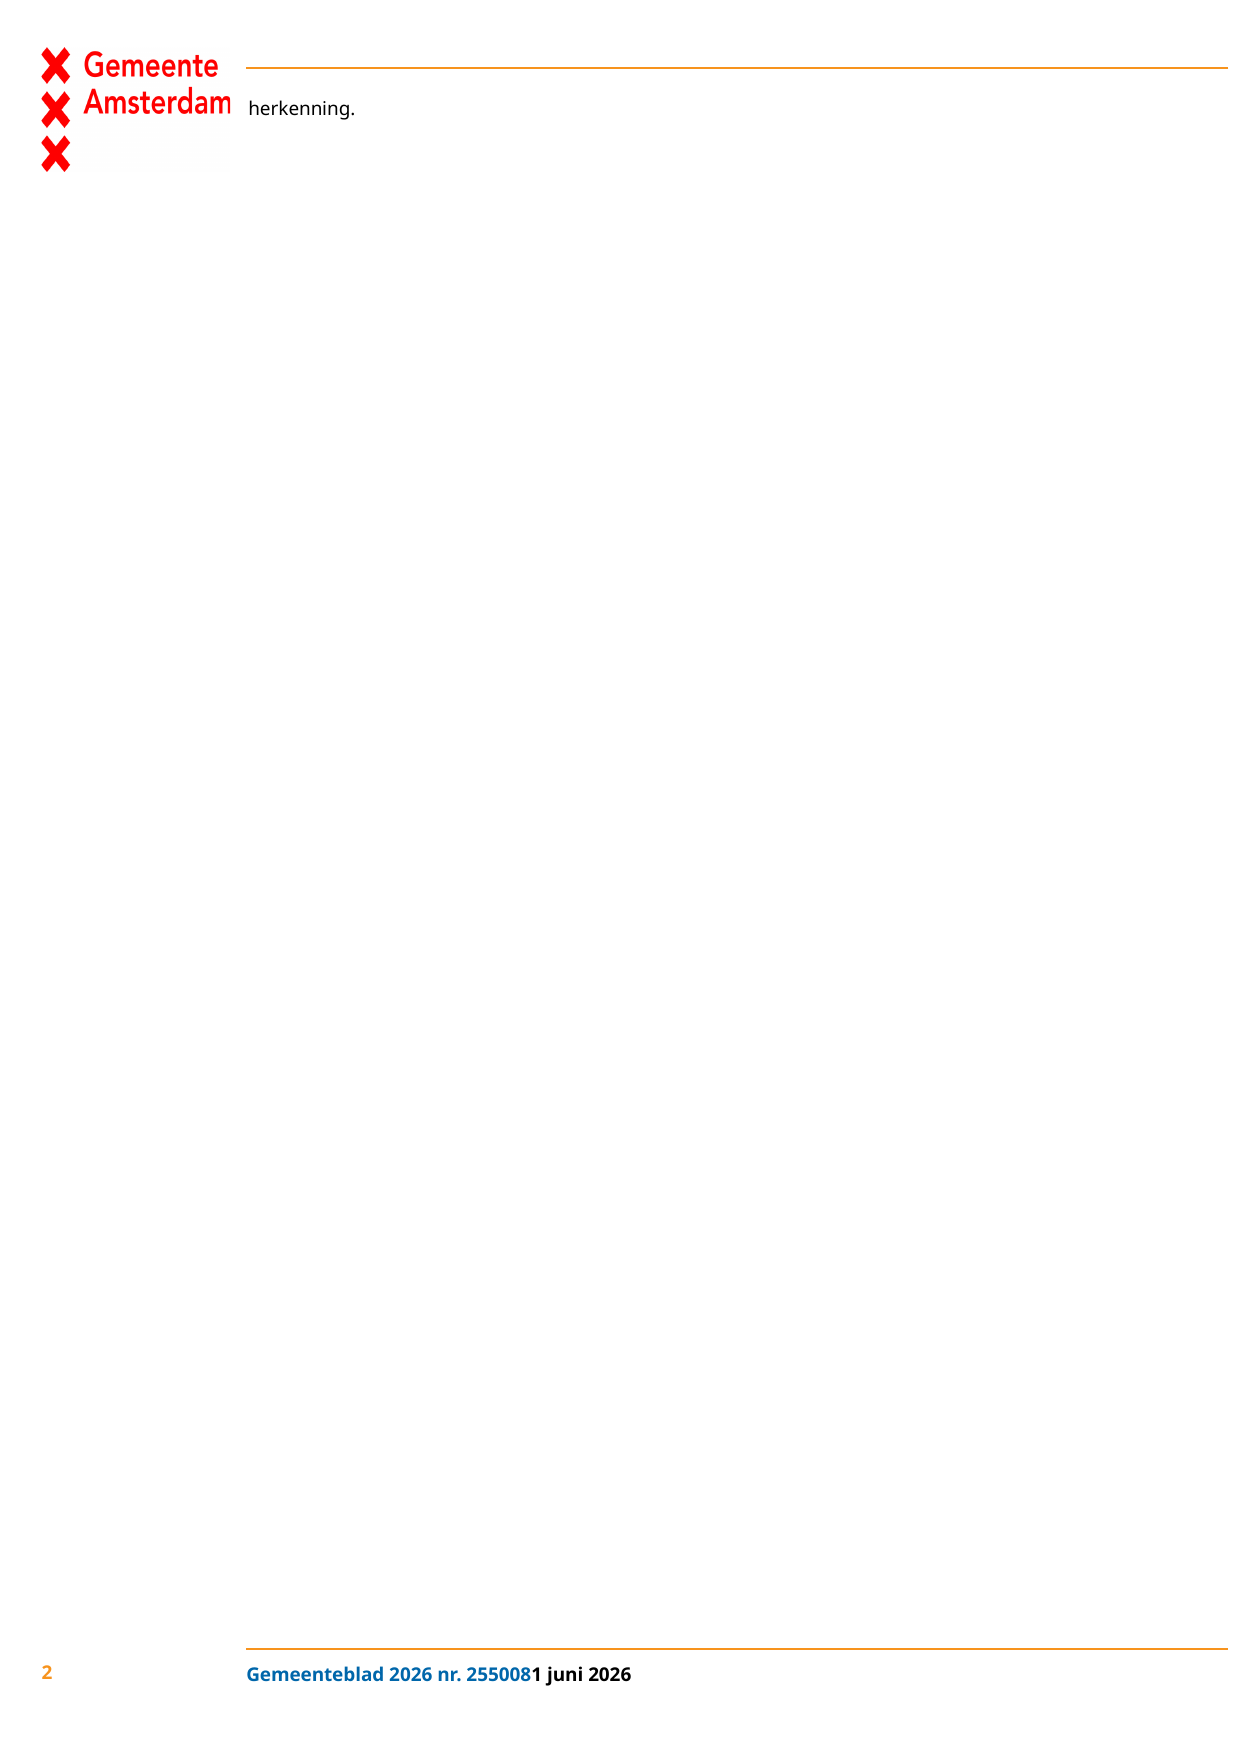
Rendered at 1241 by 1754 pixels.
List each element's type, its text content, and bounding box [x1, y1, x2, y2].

picture [41, 47, 231, 172]
text herkenning. [248, 95, 1152, 121]
